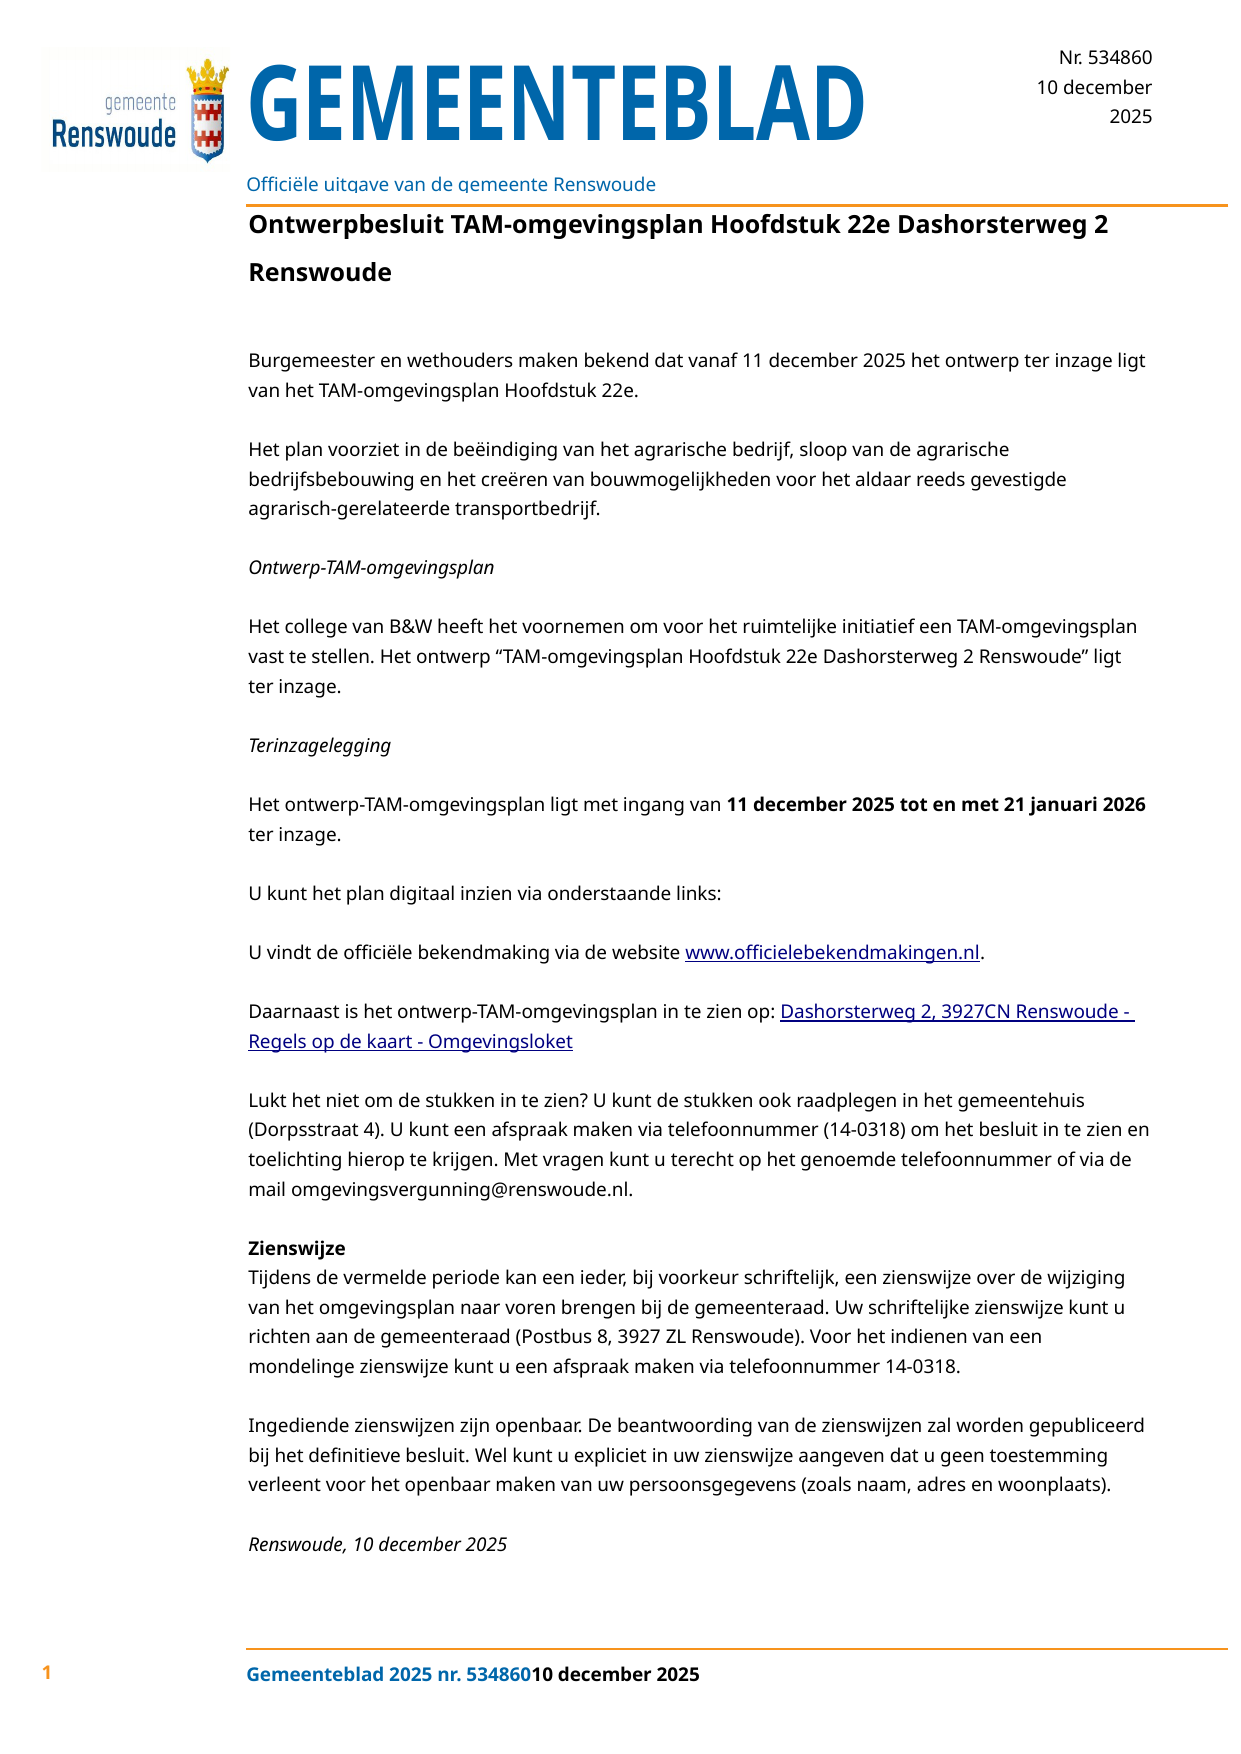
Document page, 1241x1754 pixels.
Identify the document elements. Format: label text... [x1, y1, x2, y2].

text Terinzagelegging [248, 732, 1152, 758]
text Ingediende zienswijzen zijn openbaar. De beantwoording van de zienswijzen zal worden gepubliceerd bij het definitieve besluit. Wel kunt u expliciet in uw zienswijze aangeven dat u geen toestemming verleent voor het openbaar maken van uw persoonsgegevens (zoals naam, adres en woonplaats). [248, 1412, 1152, 1497]
text Daarnaast is het ontwerp-TAM-omgevingsplan in te zien op: Dashorsterweg 2, 3927CN Renswoude - Regels op de kaart - Omgevingsloket [248, 998, 1152, 1054]
text Burgemeester en wethouders maken bekend dat vanaf 11 december 2025 het ontwerp ter inzage ligt van het TAM-omgevingsplan Hoofdstuk 22e. [248, 347, 1152, 403]
text Zienswijze [248, 1235, 1152, 1261]
text Lukt het niet om de stukken in te zien? U kunt de stukken ook raadplegen in het gemeentehuis (Dorpsstraat 4). U kunt een afspraak maken via telefoonnummer (14-0318) om het besluit in te zien en toelichting hierop te krijgen. Met vragen kunt u terecht op het genoemde telefoonnummer of via de mail omgevingsvergunning@renswoude.nl. [248, 1087, 1152, 1202]
text U kunt het plan digitaal inzien via onderstaande links: [248, 880, 1152, 906]
text Renswoude, 10 december 2025 [248, 1531, 1152, 1557]
text U vindt de officiële bekendmaking via de website www.officielebekendmakingen.nl. [248, 939, 1152, 965]
text Ontwerpbesluit TAM-omgevingsplan Hoofdstuk 22e Dashorsterweg 2 Renswoude [248, 207, 1152, 288]
text Het ontwerp-TAM-omgevingsplan ligt met ingang van 11 december 2025 tot en met 21 januari 2026 ter inzage. [248, 791, 1152, 847]
text Tijdens de vermelde periode kan een ieder, bij voorkeur schriftelijk, een zienswijze over de wijziging van het omgevingsplan naar voren brengen bij de gemeenteraad. Uw schriftelijke zienswijze kunt u richten aan de gemeenteraad (Postbus 8, 3927 ZL Renswoude). Voor het indienen van een mondelinge zienswijze kunt u een afspraak maken via telefoonnummer 14-0318. [248, 1264, 1152, 1379]
text Het college van B&W heeft het voornemen om voor het ruimtelijke initiatief een TAM-omgevingsplan vast te stellen. Het ontwerp “TAM-omgevingsplan Hoofdstuk 22e Dashorsterweg 2 Renswoude” ligt ter inzage. [248, 614, 1152, 699]
text Ontwerp-TAM-omgevingsplan [248, 554, 1152, 580]
picture [41, 47, 231, 172]
text Het plan voorziet in de beëindiging van het agrarische bedrijf, sloop van de agrarische bedrijfsbebouwing en het creëren van bouwmogelijkheden voor het aldaar reeds gevestigde agrarisch-gerelateerde transportbedrijf. [248, 436, 1152, 521]
